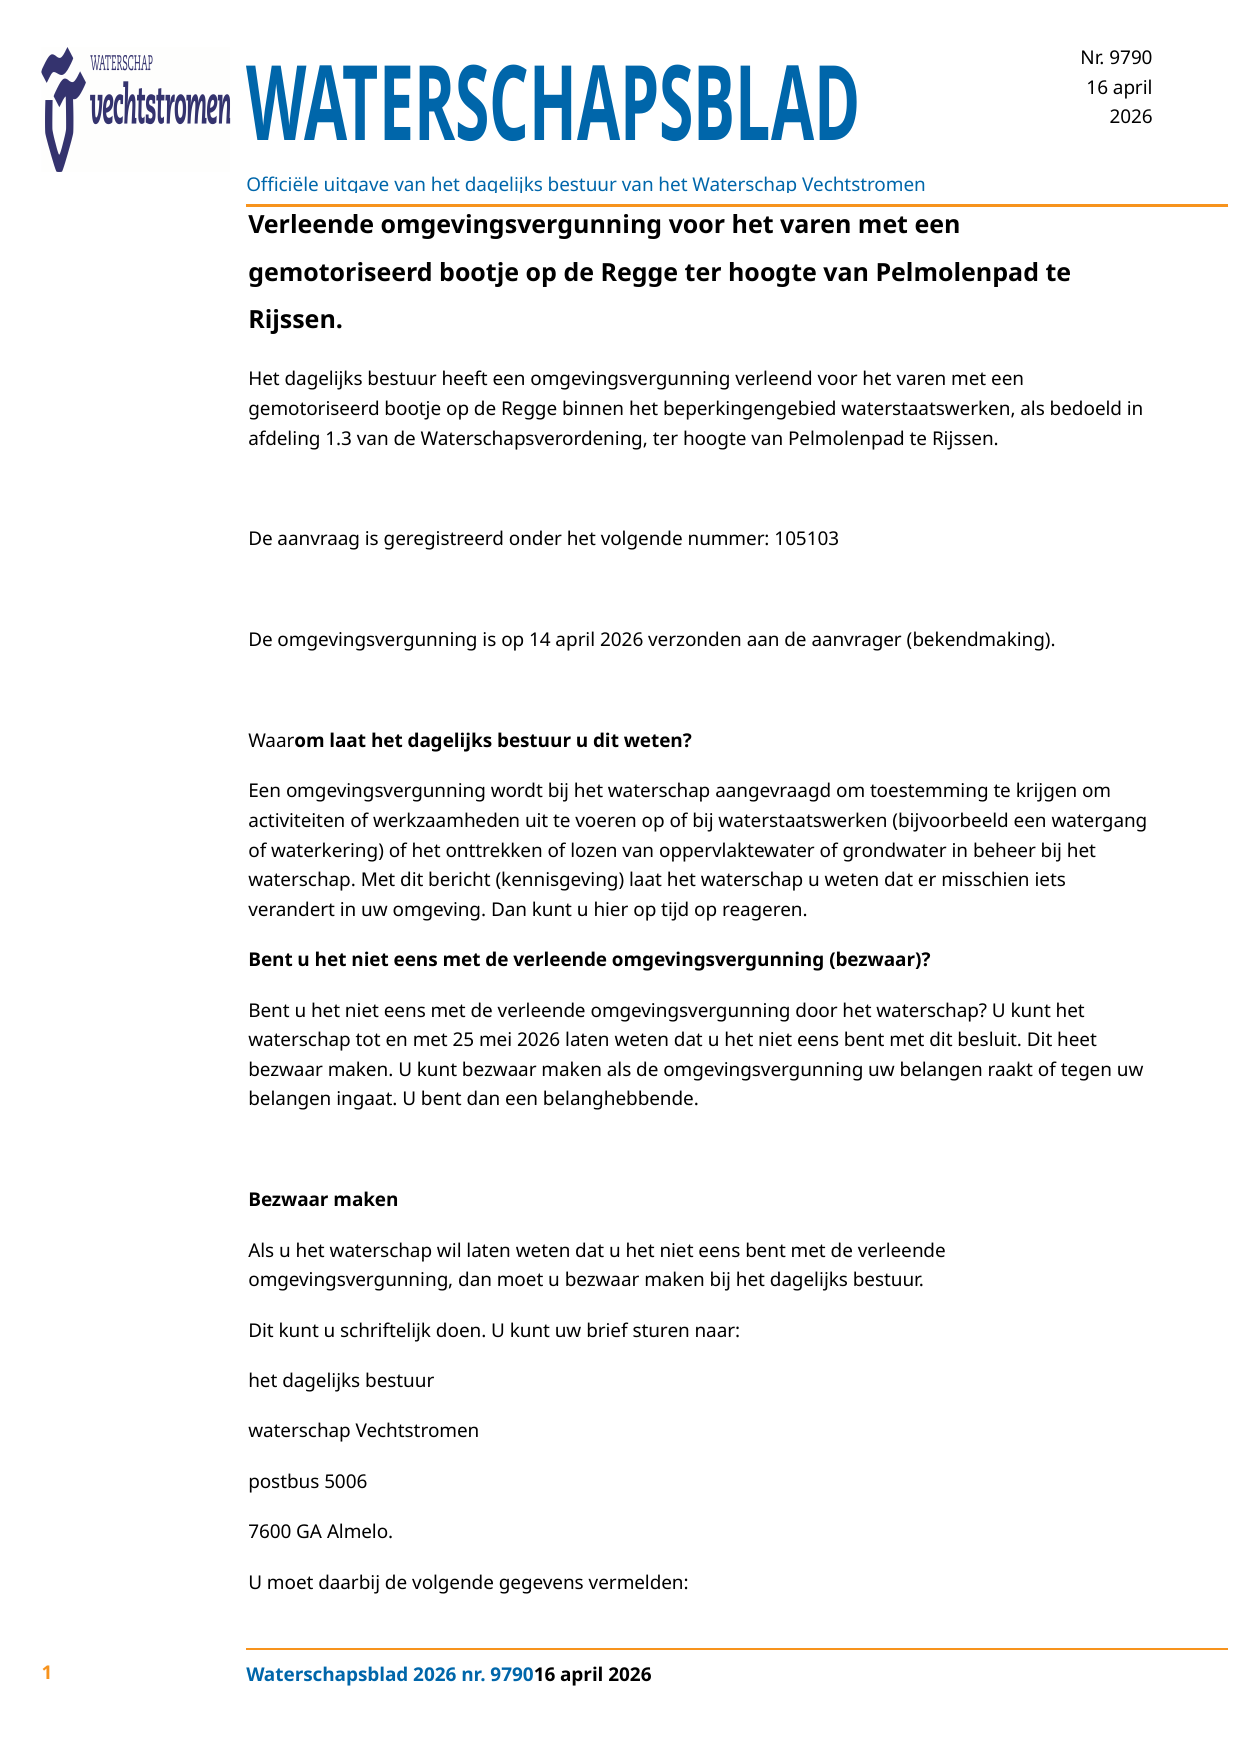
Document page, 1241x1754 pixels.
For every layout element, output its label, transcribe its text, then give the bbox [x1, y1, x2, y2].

text Bent u het niet eens met de verleende omgevingsvergunning (bezwaar)? [248, 946, 1152, 972]
text Verleende omgevingsvergunning voor het varen met een gemotoriseerd bootje op de Regge ter hoogte van Pelmolenpad te Rijssen. [248, 207, 1152, 336]
text postbus 5006 [248, 1468, 1152, 1494]
text 7600 GA Almelo. [248, 1518, 1152, 1544]
text waterschap Vechtstromen [248, 1418, 1152, 1443]
text U moet daarbij de volgende gegevens vermelden: [248, 1569, 1152, 1594]
picture [41, 47, 231, 172]
text Dit kunt u schriftelijk doen. U kunt uw brief sturen naar: [248, 1317, 1152, 1342]
text De aanvraag is geregistreerd onder het volgende nummer: 105103 [248, 526, 1152, 551]
text Het dagelijks bestuur heeft een omgevingsvergunning verleend voor het varen met een gemotoriseerd bootje op de Regge binnen het beperkingengebied waterstaatswerken, als bedoeld in afdeling 1.3 van de Waterschapsverordening, ter hoogte van Pelmolenpad te Rijssen. [248, 366, 1152, 450]
text het dagelijks bestuur [248, 1367, 1152, 1393]
text Bezwaar maken [248, 1186, 1152, 1212]
text Bent u het niet eens met de verleende omgevingsvergunning door het waterschap? U kunt het waterschap tot en met 25 mei 2026 laten weten dat u het niet eens bent met dit besluit. Dit heet bezwaar maken. U kunt bezwaar maken als de omgevingsvergunning uw belangen raakt of tegen uw belangen ingaat. U bent dan een belanghebbende. [248, 997, 1152, 1111]
text Waarom laat het dagelijks bestuur u dit weten? [248, 727, 1152, 753]
text Een omgevingsvergunning wordt bij het waterschap aangevraagd om toestemming te krijgen om activiteiten of werkzaamheden uit te voeren op of bij waterstaatswerken (bijvoorbeeld een watergang of waterkering) of het onttrekken of lozen van oppervlaktewater of grondwater in beheer bij het waterschap. Met dit bericht (kennisgeving) laat het waterschap u weten dat er misschien iets verandert in uw omgeving. Dan kunt u hier op tijd op reageren. [248, 778, 1152, 922]
text Als u het waterschap wil laten weten dat u het niet eens bent met de verleende omgevingsvergunning, dan moet u bezwaar maken bij het dagelijks bestuur. [248, 1237, 1152, 1292]
text De omgevingsvergunning is op 14 april 2026 verzonden aan de aanvrager (bekendmaking). [248, 626, 1152, 652]
